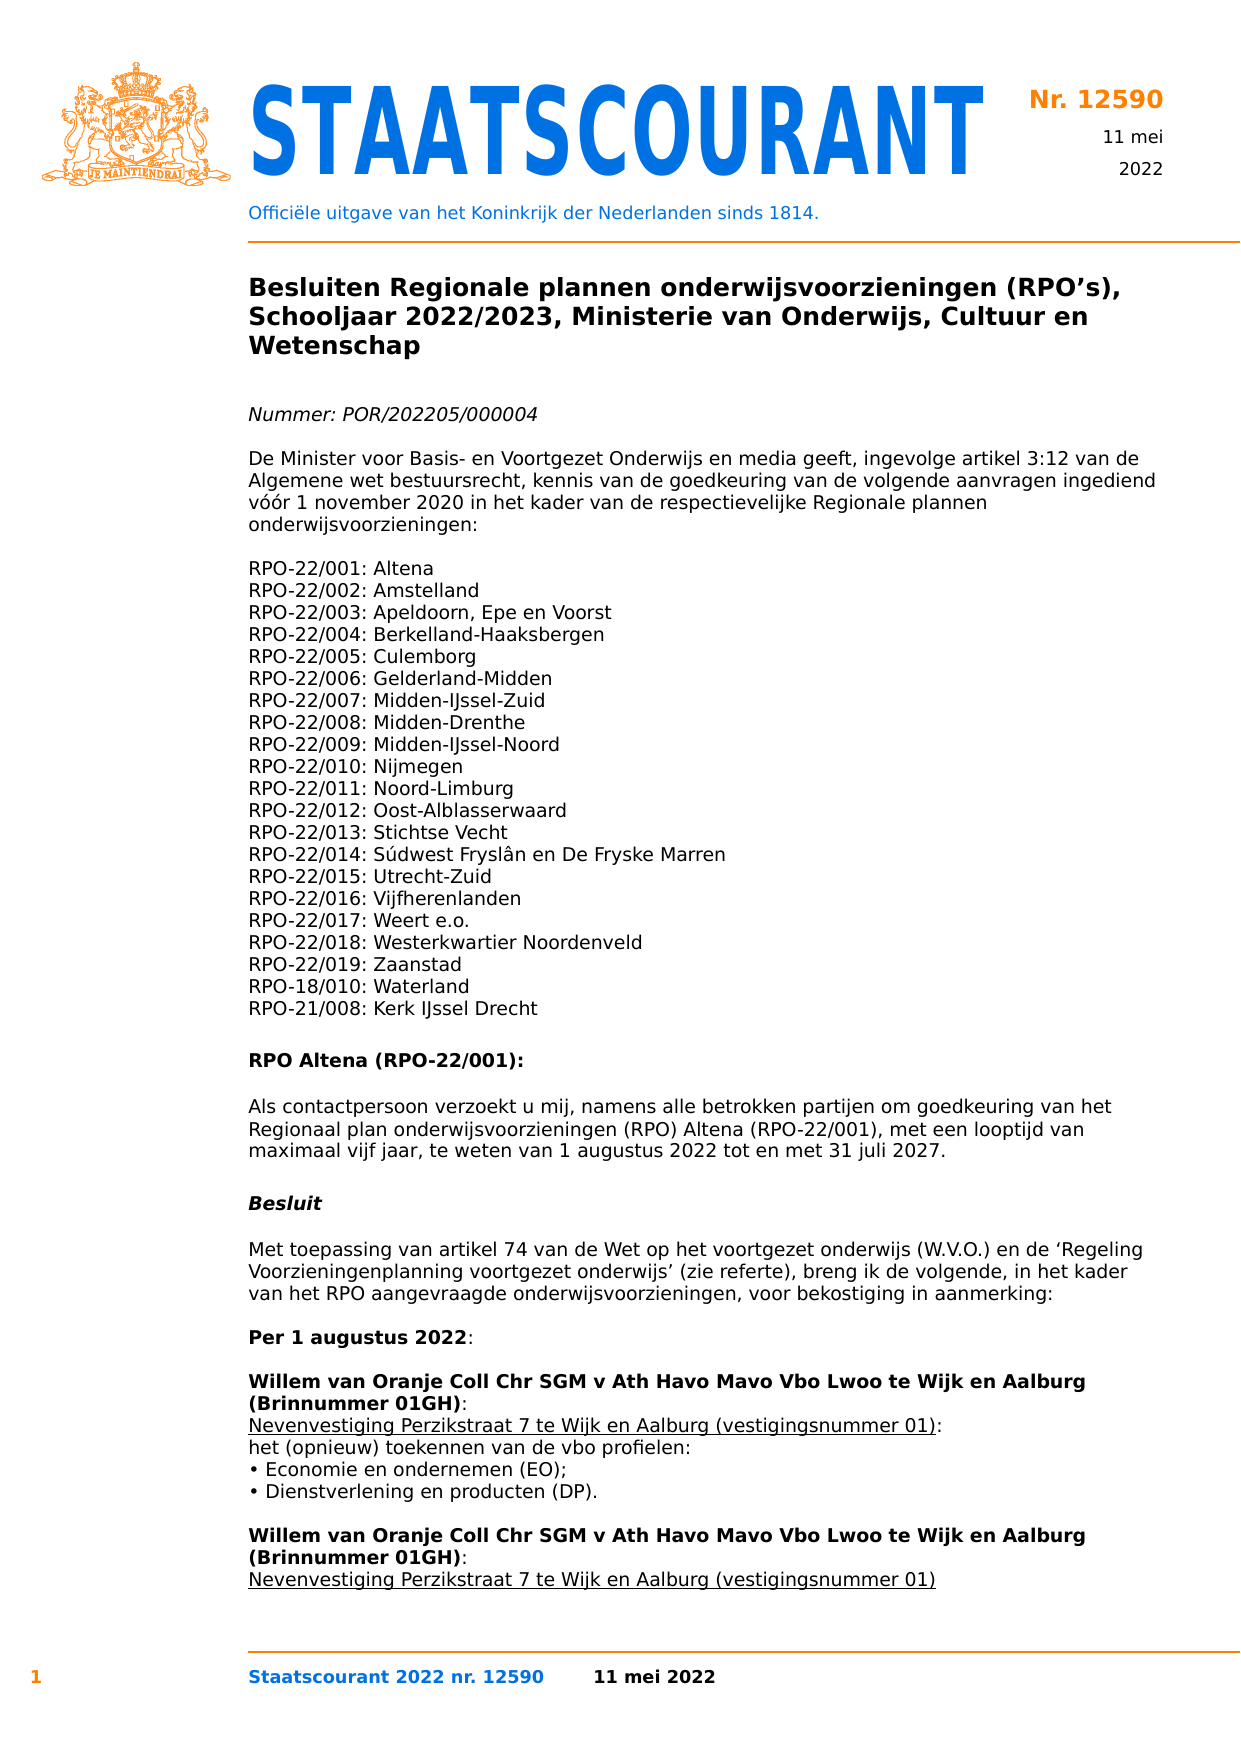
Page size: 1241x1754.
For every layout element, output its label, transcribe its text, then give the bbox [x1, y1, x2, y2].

text RPO-22/012: Oost-Alblasserwaard [248, 800, 1163, 822]
subtitle Besluiten Regionale plannen onderwijsvoorzieningen (RPO’s), Schooljaar 2022/2023, Ministerie van Onderwijs, Cultuur en Wetenschap [248, 273, 1163, 361]
table_header [25, 62, 248, 241]
text RPO-22/010: Nijmegen [248, 756, 1163, 778]
table_cell Officiële uitgave van het Koninkrijk der Nederlanden sinds 1814. [248, 203, 1240, 241]
text RPO-22/015: Utrecht-Zuid [248, 866, 1163, 888]
text RPO-22/003: Apeldoorn, Epe en Voorst [248, 602, 1163, 624]
table_cell 11 mei [998, 121, 1240, 153]
text • Dienstverlening en producten (DP). [248, 1481, 1163, 1503]
text RPO-22/009: Midden-IJssel-Noord [248, 734, 1163, 756]
text RPO-21/008: Kerk IJssel Drecht [248, 997, 1163, 1019]
text RPO-22/006: Gelderland-Midden [248, 668, 1163, 690]
picture [41, 62, 231, 186]
text RPO-22/004: Berkelland-Haaksbergen [248, 624, 1163, 646]
text RPO-22/013: Stichtse Vecht [248, 822, 1163, 844]
text RPO-22/011: Noord-Limburg [248, 778, 1163, 800]
table_header STAATSCOURANT [248, 62, 998, 203]
text RPO-22/002: Amstelland [248, 580, 1163, 602]
text RPO-22/001: Altena [248, 558, 1163, 580]
text Nummer: POR/202205/000004 [248, 404, 1163, 426]
text Willem van Oranje Coll Chr SGM v Ath Havo Mavo Vbo Lwoo te Wijk en Aalburg (Brinnummer 01GH): [248, 1371, 1163, 1415]
text Nevenvestiging Perzikstraat 7 te Wijk en Aalburg (vestigingsnummer 01) [248, 1569, 1163, 1591]
text RPO-18/010: Waterland [248, 976, 1163, 997]
text • Economie en ondernemen (EO); [248, 1459, 1163, 1481]
text RPO-22/005: Culemborg [248, 646, 1163, 668]
text Willem van Oranje Coll Chr SGM v Ath Havo Mavo Vbo Lwoo te Wijk en Aalburg (Brinnummer 01GH): [248, 1525, 1163, 1569]
text RPO-22/017: Weert e.o. [248, 909, 1163, 932]
text RPO-22/018: Westerkwartier Noordenveld [248, 932, 1163, 953]
text De Minister voor Basis- en Voortgezet Onderwijs en media geeft, ingevolge artikel 3:12 van de Algemene wet bestuursrecht, kennis van de goedkeuring van de volgende aanvragen ingediend vóór 1 november 2020 in het kader van de respectievelijke Regionale plannen onderwijsvoorzieningen: [248, 448, 1163, 536]
table_cell 2022 [998, 153, 1240, 203]
text RPO-22/014: Súdwest Fryslân en De Fryske Marren [248, 844, 1163, 866]
text Als contactpersoon verzoekt u mij, namens alle betrokken partijen om goedkeuring van het Regionaal plan onderwijsvoorzieningen (RPO) Altena (RPO-22/001), met een looptijd van maximaal vijf jaar, te weten van 1 augustus 2022 tot en met 31 juli 2027. [248, 1096, 1163, 1162]
text RPO-22/016: Vijfherenlanden [248, 888, 1163, 909]
text het (opnieuw) toekennen van de vbo profielen: [248, 1437, 1163, 1459]
subtitle Besluit [248, 1192, 1163, 1214]
text Per 1 augustus 2022: [248, 1327, 1163, 1349]
text RPO-22/008: Midden-Drenthe [248, 712, 1163, 734]
text Met toepassing van artikel 74 van de Wet op het voortgezet onderwijs (W.V.O.) en de ‘Regeling Voorzieningenplanning voortgezet onderwijs’ (zie referte), breng ik de volgende, in het kader van het RPO aangevraagde onderwijsvoorzieningen, voor bekostiging in aanmerking: [248, 1239, 1163, 1305]
text RPO-22/007: Midden-IJssel-Zuid [248, 690, 1163, 712]
text Nevenvestiging Perzikstraat 7 te Wijk en Aalburg (vestigingsnummer 01): [248, 1415, 1163, 1437]
subtitle RPO Altena (RPO-22/001): [248, 1049, 1163, 1071]
table_header Nr. 12590 [998, 62, 1240, 121]
text RPO-22/019: Zaanstad [248, 953, 1163, 976]
